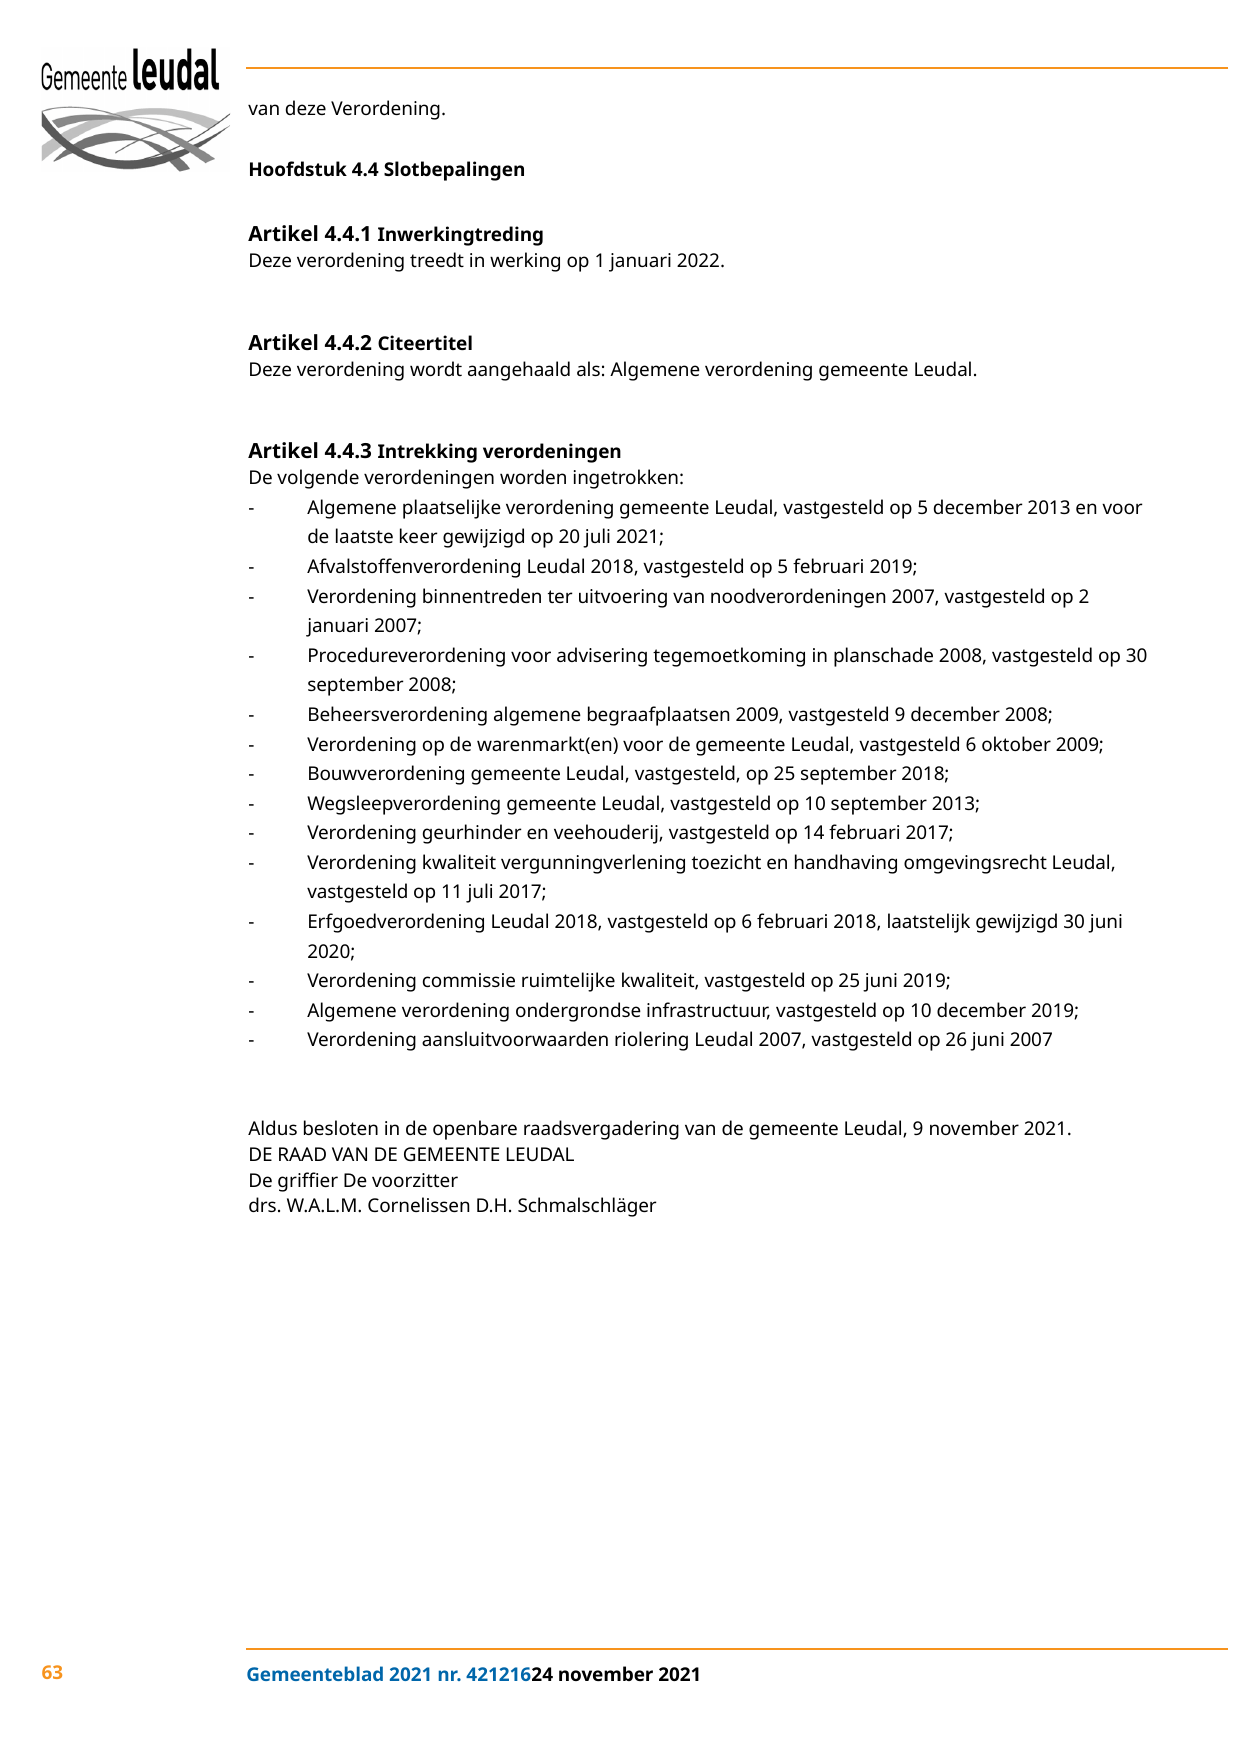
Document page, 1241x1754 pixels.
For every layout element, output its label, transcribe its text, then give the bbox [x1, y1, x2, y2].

list Erfgoedverordening Leudal 2018, vastgesteld op 6 februari 2018, laatstelijk gewijzigd 30 juni 2020; [248, 908, 1152, 964]
text Artikel 4.4.2 Citeertitel [248, 328, 1152, 356]
text DE RAAD VAN DE GEMEENTE LEUDAL [248, 1141, 1152, 1167]
text Deze verordening treedt in werking op 1 januari 2022. [248, 248, 1152, 273]
text Artikel 4.4.1 Inwerkingtreding [248, 219, 1152, 248]
list Procedureverordening voor advisering tegemoetkoming in planschade 2008, vastgesteld op 30 september 2008; [248, 642, 1152, 697]
picture [41, 47, 231, 172]
list Verordening kwaliteit vergunningverlening toezicht en handhaving omgevingsrecht Leudal, vastgesteld op 11 juli 2017; [248, 849, 1152, 904]
list Verordening commissie ruimtelijke kwaliteit, vastgesteld op 25 juni 2019; [248, 967, 1152, 993]
text Artikel 4.4.3 Intrekking verordeningen [248, 436, 1152, 464]
text De griffier De voorzitter [248, 1167, 1152, 1193]
list Algemene plaatselijke verordening gemeente Leudal, vastgesteld op 5 december 2013 en voor de laatste keer gewijzigd op 20 juli 2021; [248, 494, 1152, 549]
list Verordening op de warenmarkt(en) voor de gemeente Leudal, vastgesteld 6 oktober 2009; [248, 731, 1152, 757]
text van deze Verordening. [248, 95, 1152, 121]
text Deze verordening wordt aangehaald als: Algemene verordening gemeente Leudal. [248, 356, 1152, 382]
list Verordening binnentreden ter uitvoering van noodverordeningen 2007, vastgesteld op 2 januari 2007; [248, 583, 1152, 638]
list Afvalstoffenverordening Leudal 2018, vastgesteld op 5 februari 2019; [248, 553, 1152, 579]
list Verordening aansluitvoorwaarden riolering Leudal 2007, vastgesteld op 26 juni 2007 [248, 1027, 1152, 1052]
text drs. W.A.L.M. Cornelissen D.H. Schmalschläger [248, 1193, 1152, 1218]
text Hoofdstuk 4.4 Slotbepalingen [248, 154, 1152, 182]
list Bouwverordening gemeente Leudal, vastgesteld, op 25 september 2018; [248, 760, 1152, 786]
list Beheersverordening algemene begraafplaatsen 2009, vastgesteld 9 december 2008; [248, 701, 1152, 727]
list Wegsleepverordening gemeente Leudal, vastgesteld op 10 september 2013; [248, 790, 1152, 816]
list Verordening geurhinder en veehouderij, vastgesteld op 14 februari 2017; [248, 819, 1152, 845]
text Aldus besloten in de openbare raadsvergadering van de gemeente Leudal, 9 november 2021. [248, 1115, 1152, 1141]
text De volgende verordeningen worden ingetrokken: [248, 464, 1152, 490]
list Algemene verordening ondergrondse infrastructuur, vastgesteld op 10 december 2019; [248, 997, 1152, 1023]
